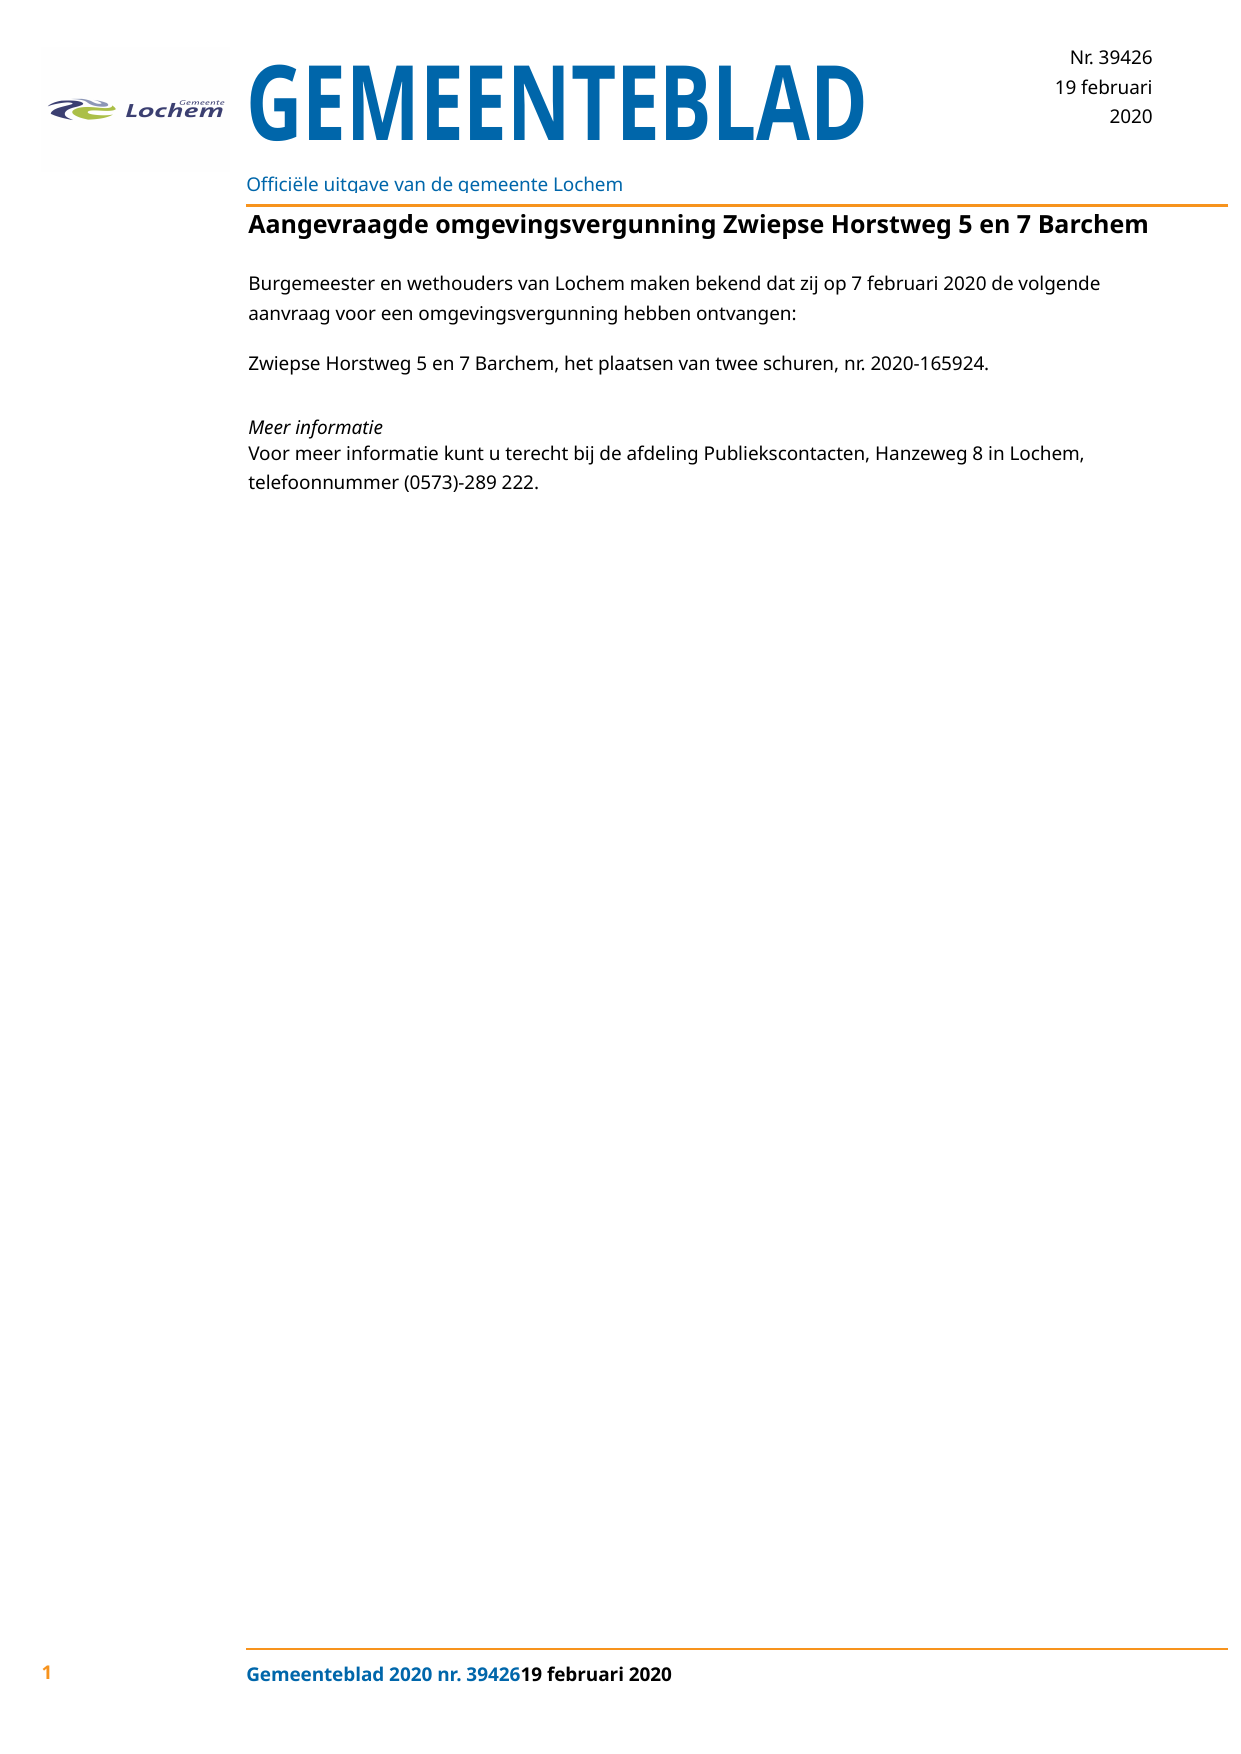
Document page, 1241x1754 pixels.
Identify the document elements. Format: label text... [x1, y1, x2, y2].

text Voor meer informatie kunt u terecht bij de afdeling Publiekscontacten, Hanzeweg 8 in Lochem, telefoonnummer (0573)-289 222. [248, 440, 1152, 495]
text Burgemeester en wethouders van Lochem maken bekend dat zij op 7 februari 2020 de volgende aanvraag voor een omgevingsvergunning hebben ontvangen: [248, 270, 1152, 326]
picture [41, 47, 231, 172]
text Zwiepse Horstweg 5 en 7 Barchem, het plaatsen van twee schuren, nr. 2020-165924. [248, 350, 1152, 376]
text Meer informatie [248, 414, 1152, 440]
text Aangevraagde omgevingsvergunning Zwiepse Horstweg 5 en 7 Barchem [248, 207, 1152, 241]
